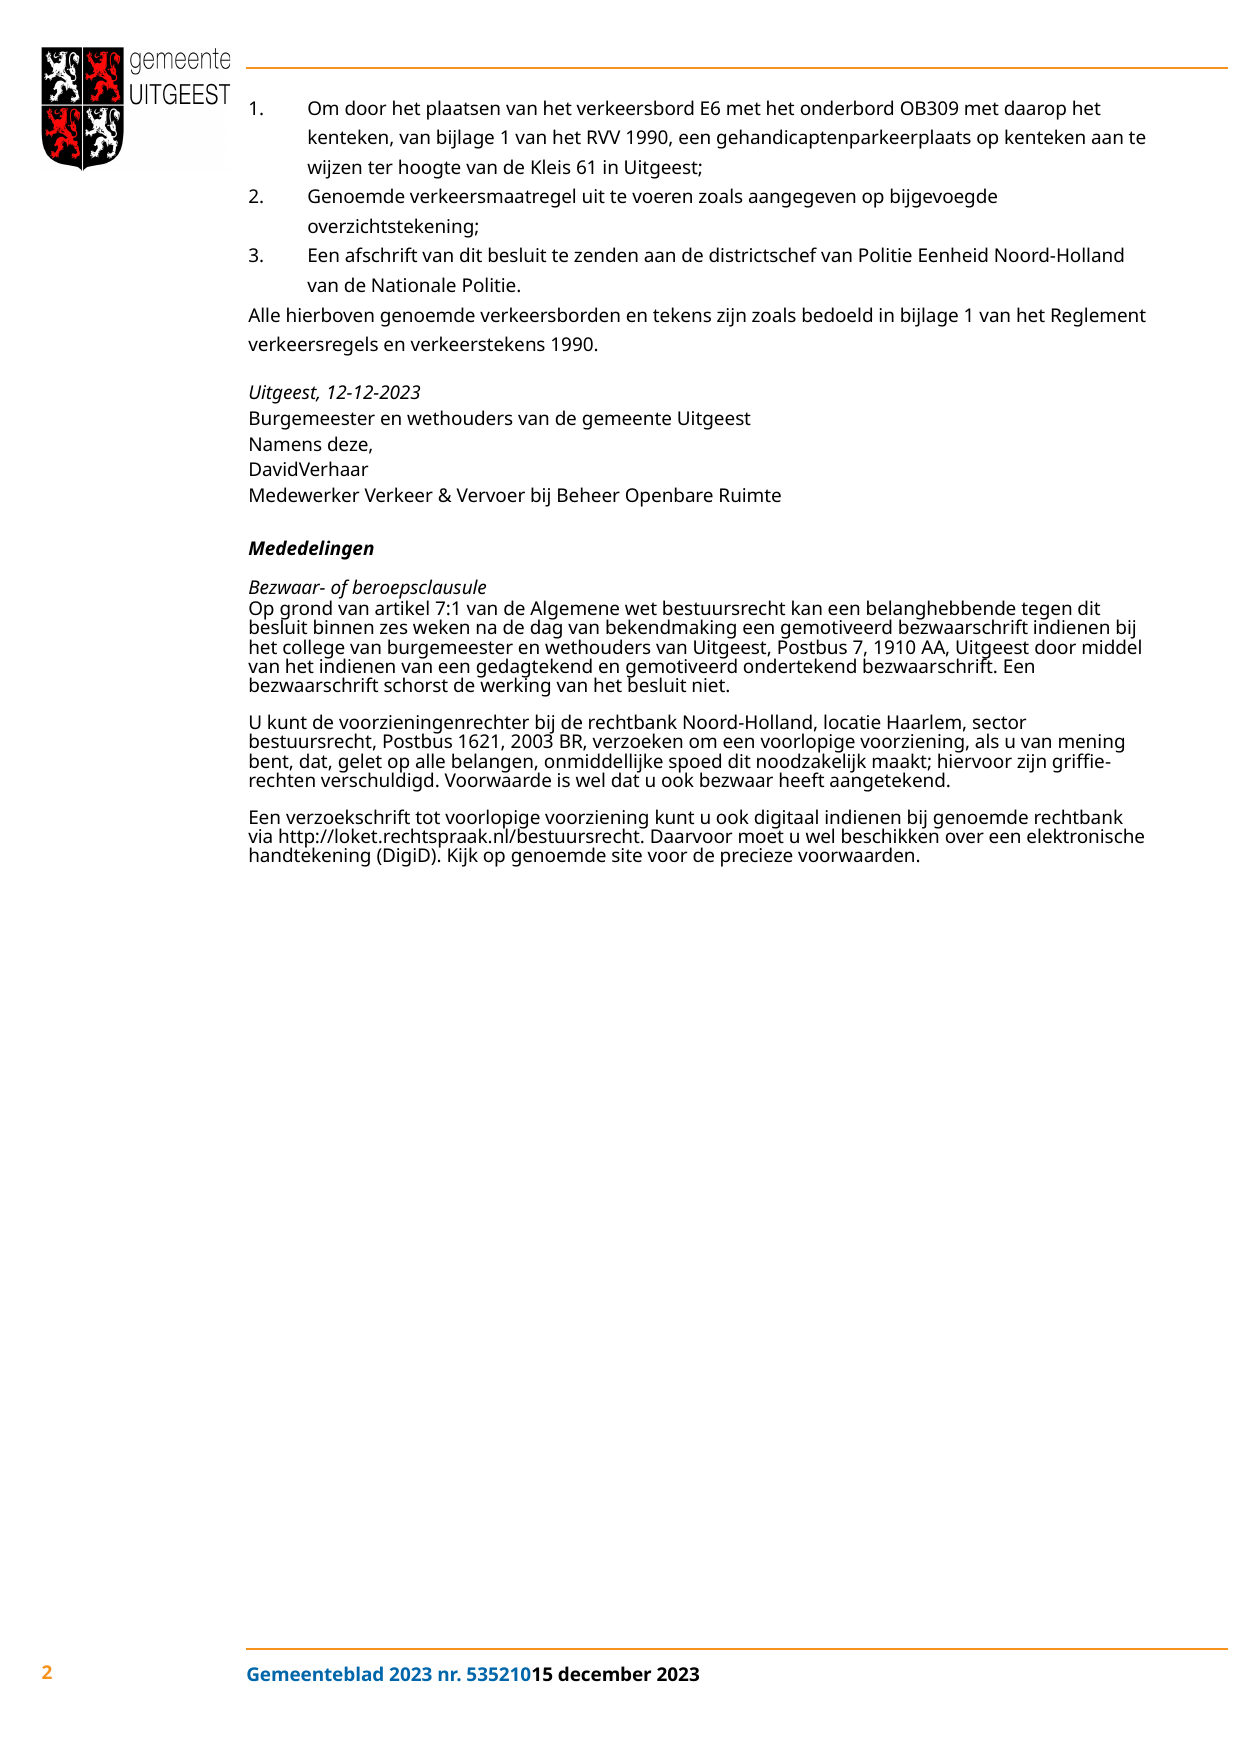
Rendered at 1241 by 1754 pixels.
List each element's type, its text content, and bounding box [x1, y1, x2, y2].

text DavidVerhaar [248, 456, 1152, 482]
text Burgemeester en wethouders van de gemeente Uitgeest [248, 405, 1152, 431]
text U kunt de voorzieningenrechter bij de rechtbank Noord-Holland, locatie Haarlem, sector bestuursrecht, Postbus 1621, 2003 BR, verzoeken om een voorlopige voor­ziening, als u van mening bent, dat, gelet op alle belangen, onmid­dellijke spoed dit noodzakelijk maakt; hiervoor zijn griffie­rechten verschuldigd. Voorwaarde is wel dat u ook bezwaar heeft aangetekend. [248, 714, 1152, 791]
text Namens deze, [248, 431, 1152, 456]
list Een afschrift van dit besluit te zenden aan de districtschef van Politie Eenheid Noord-Holland van de Nationale Politie. [248, 243, 1152, 298]
list Om door het plaatsen van het verkeersbord E6 met het onderbord OB309 met daarop het kenteken, van bijlage 1 van het RVV 1990, een gehandicaptenparkeerplaats op kenteken aan te wijzen ter hoogte van de Kleis 61 in Uitgeest; [248, 95, 1152, 180]
text Medewerker Verkeer & Vervoer bij Beheer Openbare Ruimte [248, 482, 1152, 508]
text Mededelingen [248, 535, 1152, 561]
picture [41, 47, 231, 172]
text Uitgeest, 12-12-2023 [248, 379, 1152, 405]
text Op grond van artikel 7:1 van de Algemene wet bestuursrecht kan een belanghebbende tegen dit besluit binnen zes weken na de dag van bekendmaking een gemotiveerd bezwaarschrift indienen bij het college van burgemeester en wethouders van Uitgeest, Postbus 7, 1910 AA, Uitgeest door middel van het indienen van een gedagte­kend en gemotiveerd ondertekend bezwaar­schrift. Een bezwaarschrift schorst de werking van het besluit niet. [248, 600, 1152, 696]
text Een verzoekschrift tot voorlopige voorziening kunt u ook digitaal indienen bij genoemde rechtbank via http://loket.rechtspraak.nl/bestuursrecht. Daarvoor moet u wel beschikken over een elektronische handtekening (DigiD). Kijk op genoemde site voor de precieze voorwaarden. [248, 809, 1152, 867]
list Genoemde verkeersmaatregel uit te voeren zoals aangegeven op bijgevoegde overzichtstekening; [248, 183, 1152, 239]
text Alle hierboven genoemde verkeersborden en tekens zijn zoals bedoeld in bijlage 1 van het Reglement verkeersregels en verkeerstekens 1990. [248, 302, 1152, 357]
text Bezwaar- of beroepsclausule [248, 574, 1152, 600]
